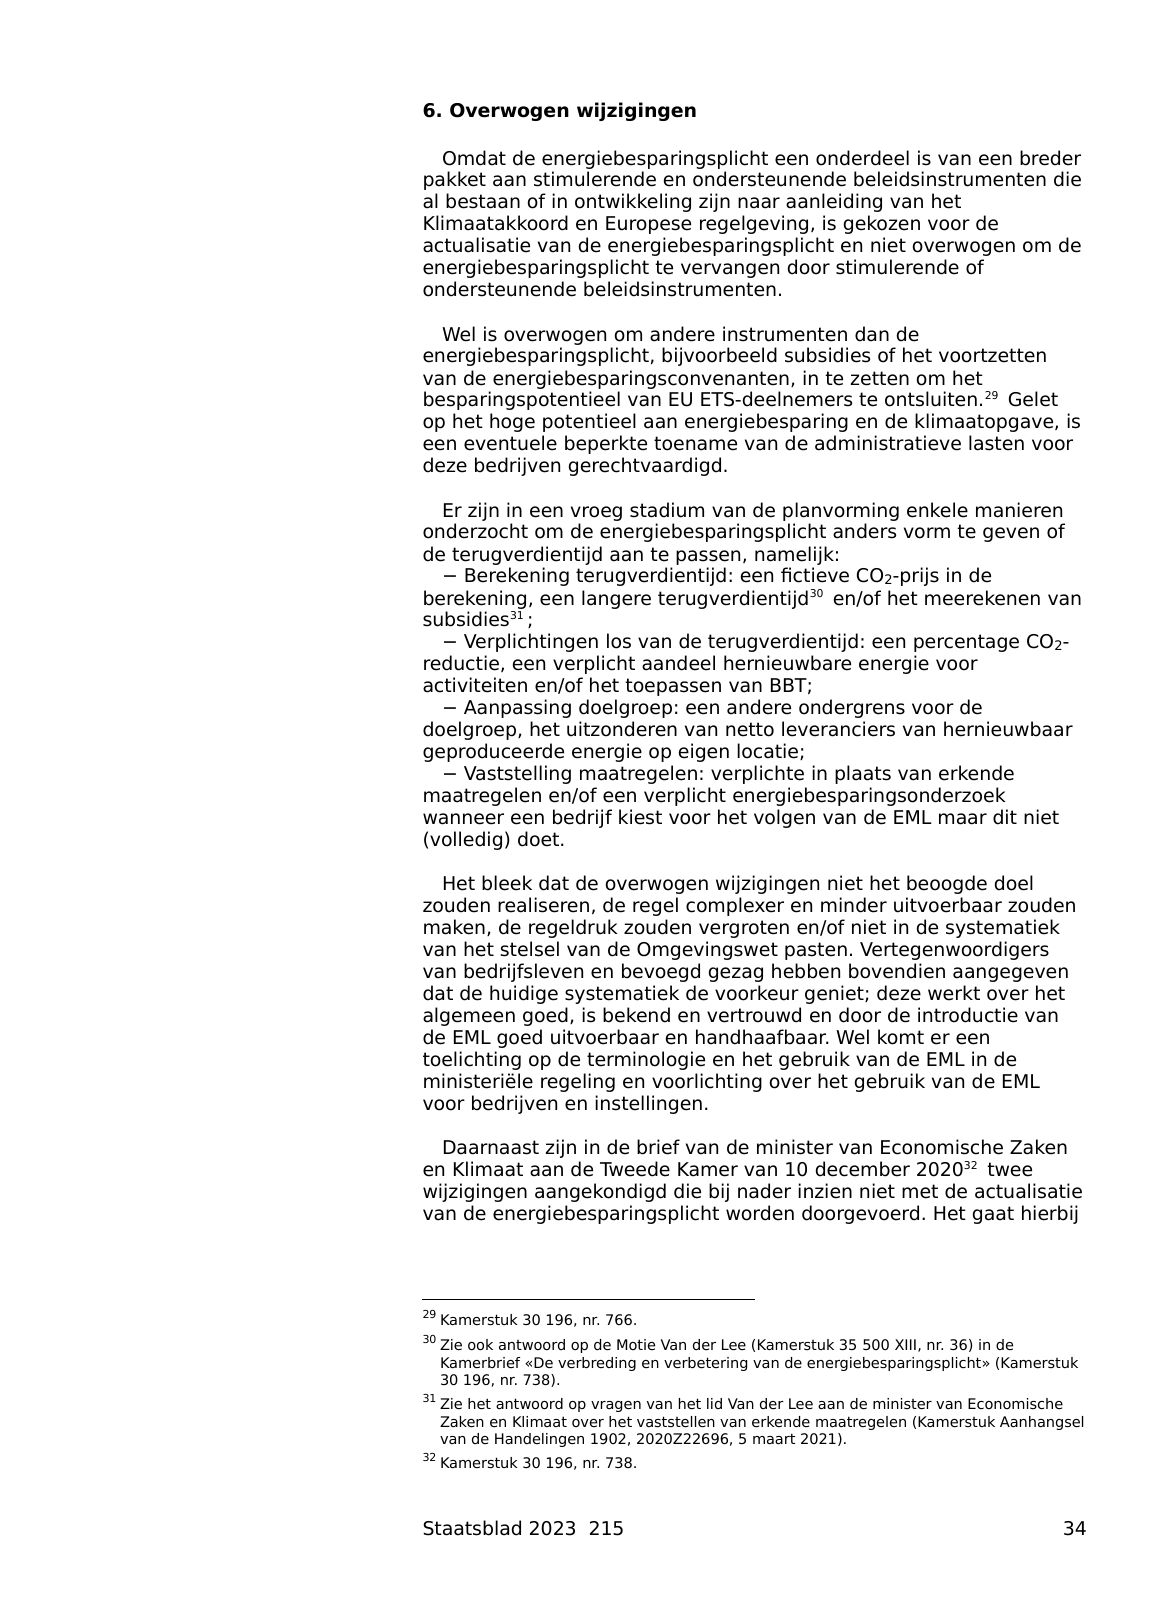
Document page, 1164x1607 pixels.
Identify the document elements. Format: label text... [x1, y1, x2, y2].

text − Vaststelling maatregelen: verplichte in plaats van erkende maatregelen en/of een verplicht energiebesparingsonderzoek wanneer een bedrijf kiest voor het volgen van de EML maar dit niet (volledig) doet. [422, 763, 1087, 851]
text Daarnaast zijn in de brief van de minister van Economische Zaken en Klimaat aan de Tweede Kamer van 10 december 2020 twee wijzigingen aangekondigd die bij nader inzien niet met de actualisatie van de energiebesparingsplicht worden doorgevoerd. Het gaat hierbij [422, 1137, 1087, 1225]
text Zie het antwoord op vragen van het lid Van der Lee aan de minister van Economische Zaken en Klimaat over het vaststellen van erkende maatregelen (Kamerstuk Aanhangsel van de Handelingen 1902, 2020Z22696, 5 maart 2021). [422, 1392, 1087, 1448]
text Omdat de energiebesparingsplicht een onderdeel is van een breder pakket aan stimulerende en ondersteunende beleidsinstrumenten die al bestaan of in ontwikkeling zijn naar aanleiding van het Klimaatakkoord en Europese regelgeving, is gekozen voor de actualisatie van de energiebesparingsplicht en niet overwogen om de energiebesparingsplicht te vervangen door stimulerende of ondersteunende beleidsinstrumenten. [422, 147, 1087, 301]
text − Berekening terugverdientijd: een fictieve CO2-prijs in de berekening, een langere terugverdientijd en/of het meerekenen van subsidies; [422, 565, 1087, 631]
text Kamerstuk 30 196, nr. 766. [422, 1308, 1087, 1330]
text − Verplichtingen los van de terugverdientijd: een percentage CO2-reductie, een verplicht aandeel hernieuwbare energie voor activiteiten en/of het toepassen van BBT; [422, 631, 1087, 697]
text Het bleek dat de overwogen wijzigingen niet het beoogde doel zouden realiseren, de regel complexer en minder uitvoerbaar zouden maken, de regeldruk zouden vergroten en/of niet in de systematiek van het stelsel van de Omgevingswet pasten. Vertegenwoordigers van bedrijfsleven en bevoegd gezag hebben bovendien aangegeven dat de huidige systematiek de voorkeur geniet; deze werkt over het algemeen goed, is bekend en vertrouwd en door de introductie van de EML goed uitvoerbaar en handhaafbaar. Wel komt er een toelichting op de terminologie en het gebruik van de EML in de ministeriële regeling en voorlichting over het gebruik van de EML voor bedrijven en instellingen. [422, 873, 1087, 1115]
subtitle 6. Overwogen wijzigingen [422, 100, 1087, 122]
text Kamerstuk 30 196, nr. 738. [422, 1451, 1087, 1473]
text Wel is overwogen om andere instrumenten dan de energiebesparingsplicht, bijvoorbeeld subsidies of het voortzetten van de energiebesparingsconvenanten, in te zetten om het besparingspotentieel van EU ETS-deelnemers te ontsluiten. Gelet op het hoge potentieel aan energiebesparing en de klimaatopgave, is een eventuele beperkte toename van de administratieve lasten voor deze bedrijven gerechtvaardigd. [422, 323, 1087, 477]
text Er zijn in een vroeg stadium van de planvorming enkele manieren onderzocht om de energiebesparingsplicht anders vorm te geven of de terugverdientijd aan te passen, namelijk: [422, 499, 1087, 565]
text Zie ook antwoord op de Motie Van der Lee (Kamerstuk 35 500 XIII, nr. 36) in de Kamerbrief «De verbreding en verbetering van de energiebesparingsplicht» (Kamerstuk 30 196, nr. 738). [422, 1333, 1087, 1389]
text − Aanpassing doelgroep: een andere ondergrens voor de doelgroep, het uitzonderen van netto leveranciers van hernieuwbaar geproduceerde energie op eigen locatie; [422, 697, 1087, 763]
